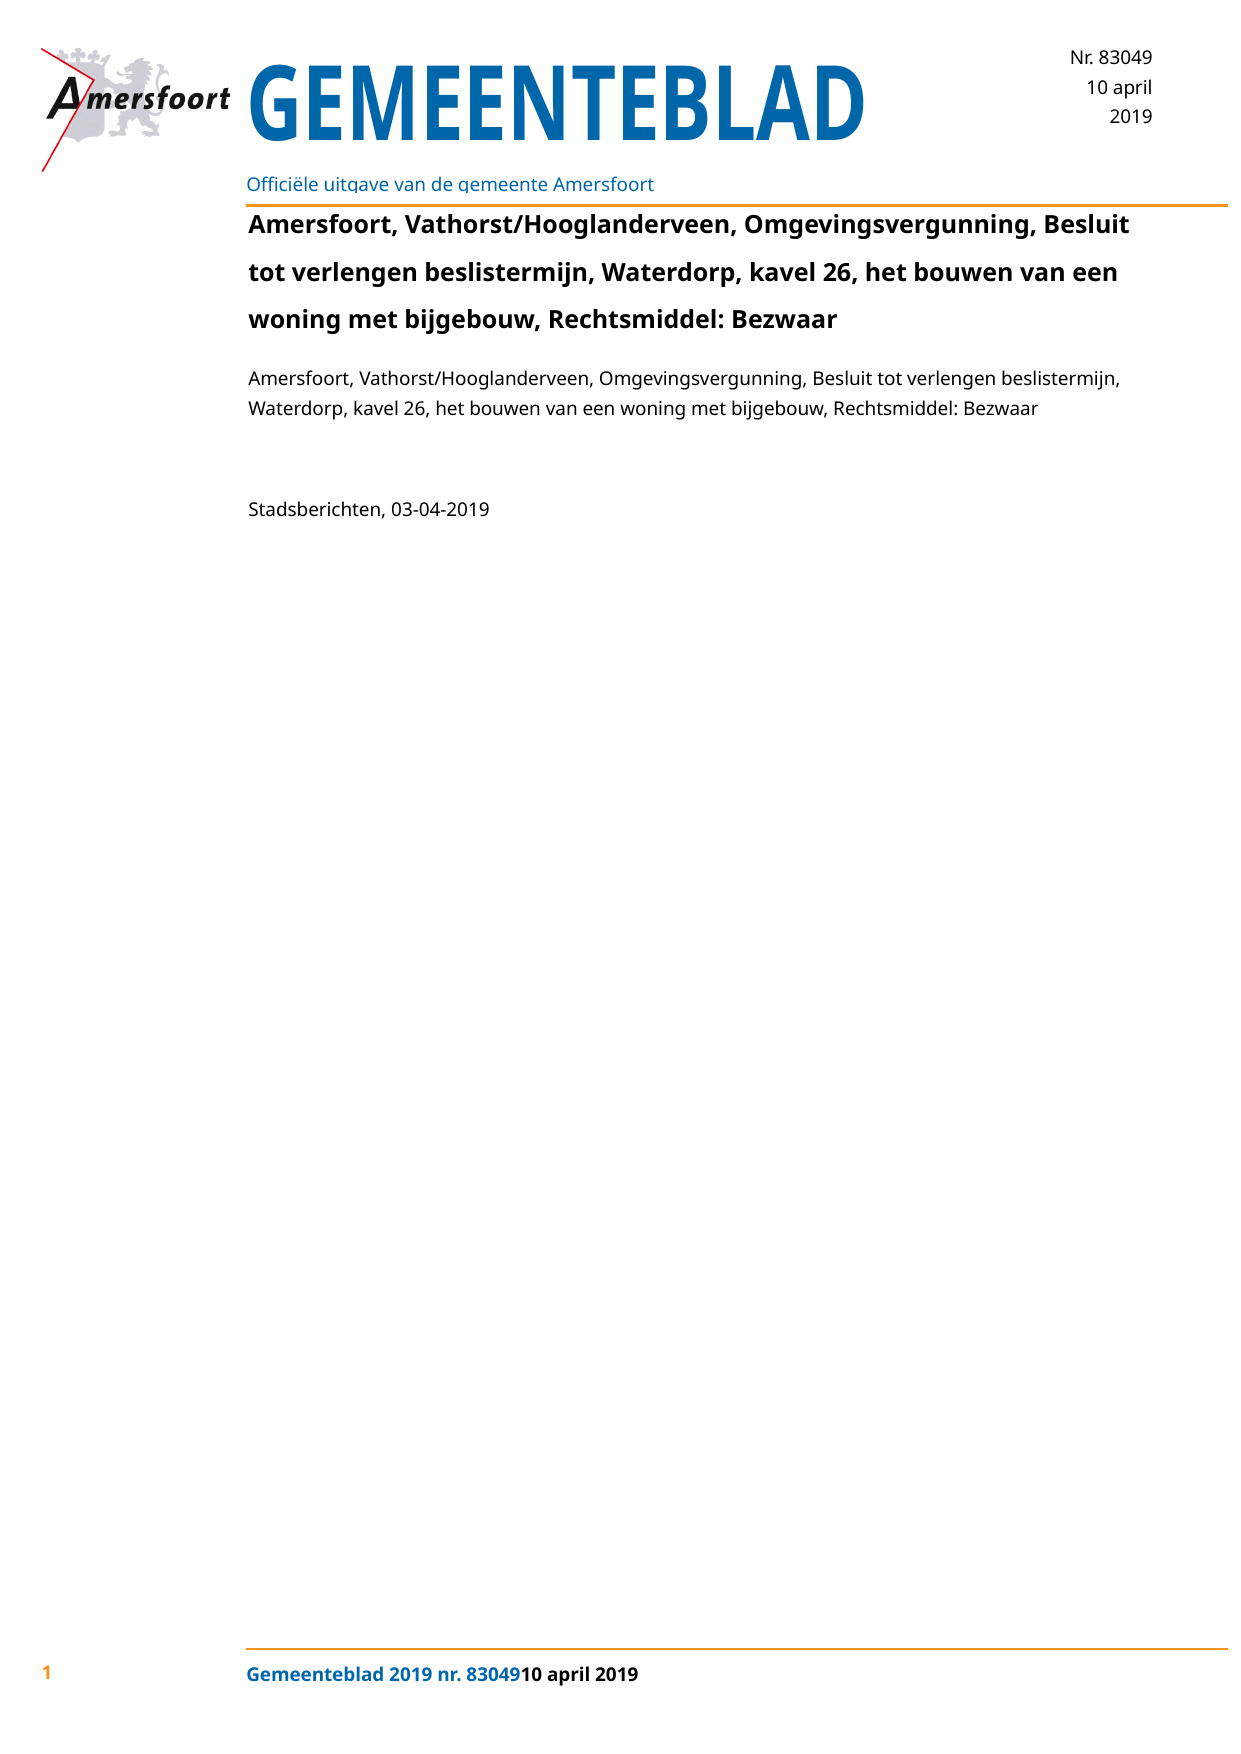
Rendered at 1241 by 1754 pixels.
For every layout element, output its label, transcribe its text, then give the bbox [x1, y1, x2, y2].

text Amersfoort, Vathorst/Hooglanderveen, Omgevingsvergunning, Besluit tot verlengen beslistermijn, Waterdorp, kavel 26, het bouwen van een woning met bijgebouw, Rechtsmiddel: Bezwaar [248, 207, 1152, 336]
text Amersfoort, Vathorst/Hooglanderveen, Omgevingsvergunning, Besluit tot verlengen beslistermijn, Waterdorp, kavel 26, het bouwen van een woning met bijgebouw, Rechtsmiddel: Bezwaar [248, 366, 1152, 421]
text Stadsberichten, 03-04-2019 [248, 496, 1152, 522]
picture [41, 47, 231, 172]
